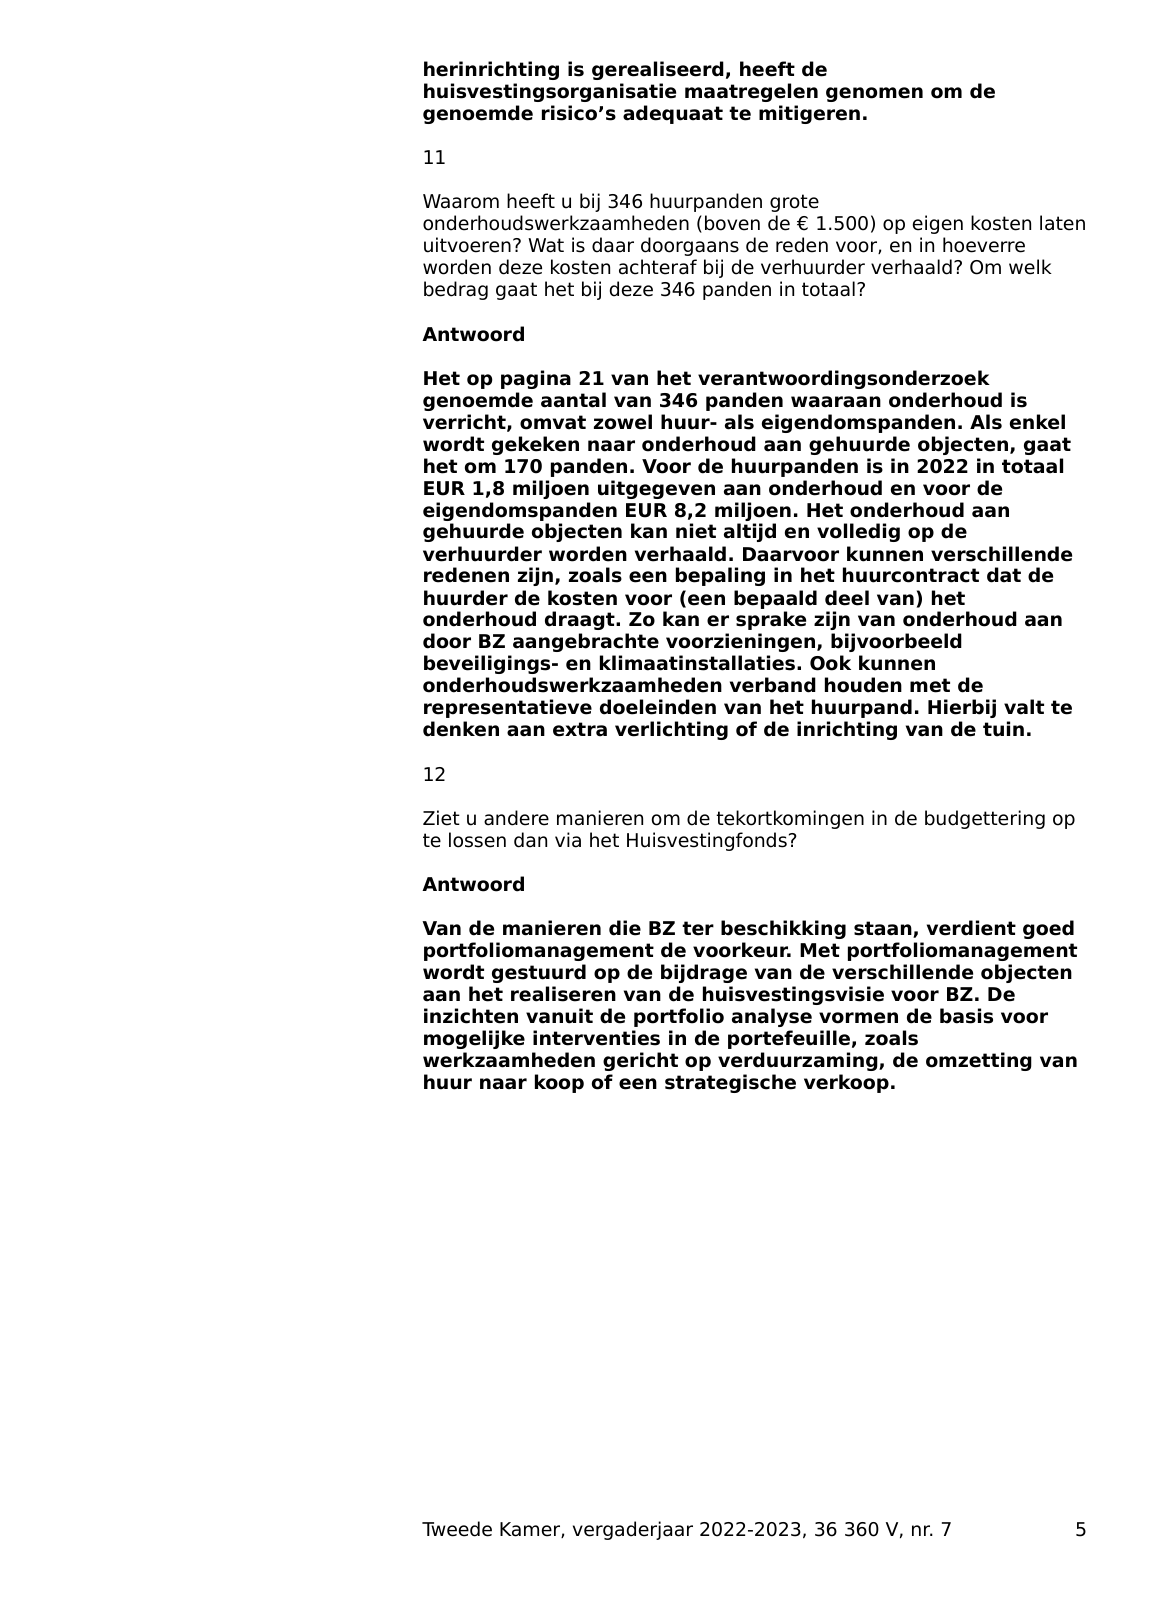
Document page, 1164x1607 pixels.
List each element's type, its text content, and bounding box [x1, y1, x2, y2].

text Waarom heeft u bij 346 huurpanden grote onderhoudswerkzaamheden (boven de € 1.500) op eigen kosten laten uitvoeren? Wat is daar doorgaans de reden voor, en in hoeverre worden deze kosten achteraf bij de verhuurder verhaald? Om welk bedrag gaat het bij deze 346 panden in totaal? [422, 191, 1087, 301]
subtitle Antwoord [422, 323, 1087, 345]
text Ziet u andere manieren om de tekortkomingen in de budgettering op te lossen dan via het Huisvestingfonds? [422, 808, 1087, 852]
text Van de manieren die BZ ter beschikking staan, verdient goed portfoliomanagement de voorkeur. Met portfoliomanagement wordt gestuurd op de bijdrage van de verschillende objecten aan het realiseren van de huisvestingsvisie voor BZ. De inzichten vanuit de portfolio analyse vormen de basis voor mogelijke interventies in de portefeuille, zoals werkzaamheden gericht op verduurzaming, de omzetting van huur naar koop of een strategische verkoop. [422, 918, 1087, 1094]
text Het op pagina 21 van het verantwoordingsonderzoek genoemde aantal van 346 panden waaraan onderhoud is verricht, omvat zowel huur- als eigendomspanden. Als enkel wordt gekeken naar onderhoud aan gehuurde objecten, gaat het om 170 panden. Voor de huurpanden is in 2022 in totaal EUR 1,8 miljoen uitgegeven aan onderhoud en voor de eigendomspanden EUR 8,2 miljoen. Het onderhoud aan gehuurde objecten kan niet altijd en volledig op de verhuurder worden verhaald. Daarvoor kunnen verschillende redenen zijn, zoals een bepaling in het huurcontract dat de huurder de kosten voor (een bepaald deel van) het onderhoud draagt. Zo kan er sprake zijn van onderhoud aan door BZ aangebrachte voorzieningen, bijvoorbeeld beveiligings- en klimaatinstallaties. Ook kunnen onderhoudswerkzaamheden verband houden met de representatieve doeleinden van het huurpand. Hierbij valt te denken aan extra verlichting of de inrichting van de tuin. [422, 368, 1087, 741]
subtitle 12 [422, 763, 1087, 785]
subtitle Antwoord [422, 874, 1087, 896]
subtitle 11 [422, 147, 1087, 169]
text herinrichting is gerealiseerd, heeft de huisvestingsorganisatie maatregelen genomen om de genoemde risico’s adequaat te mitigeren. [422, 59, 1087, 125]
